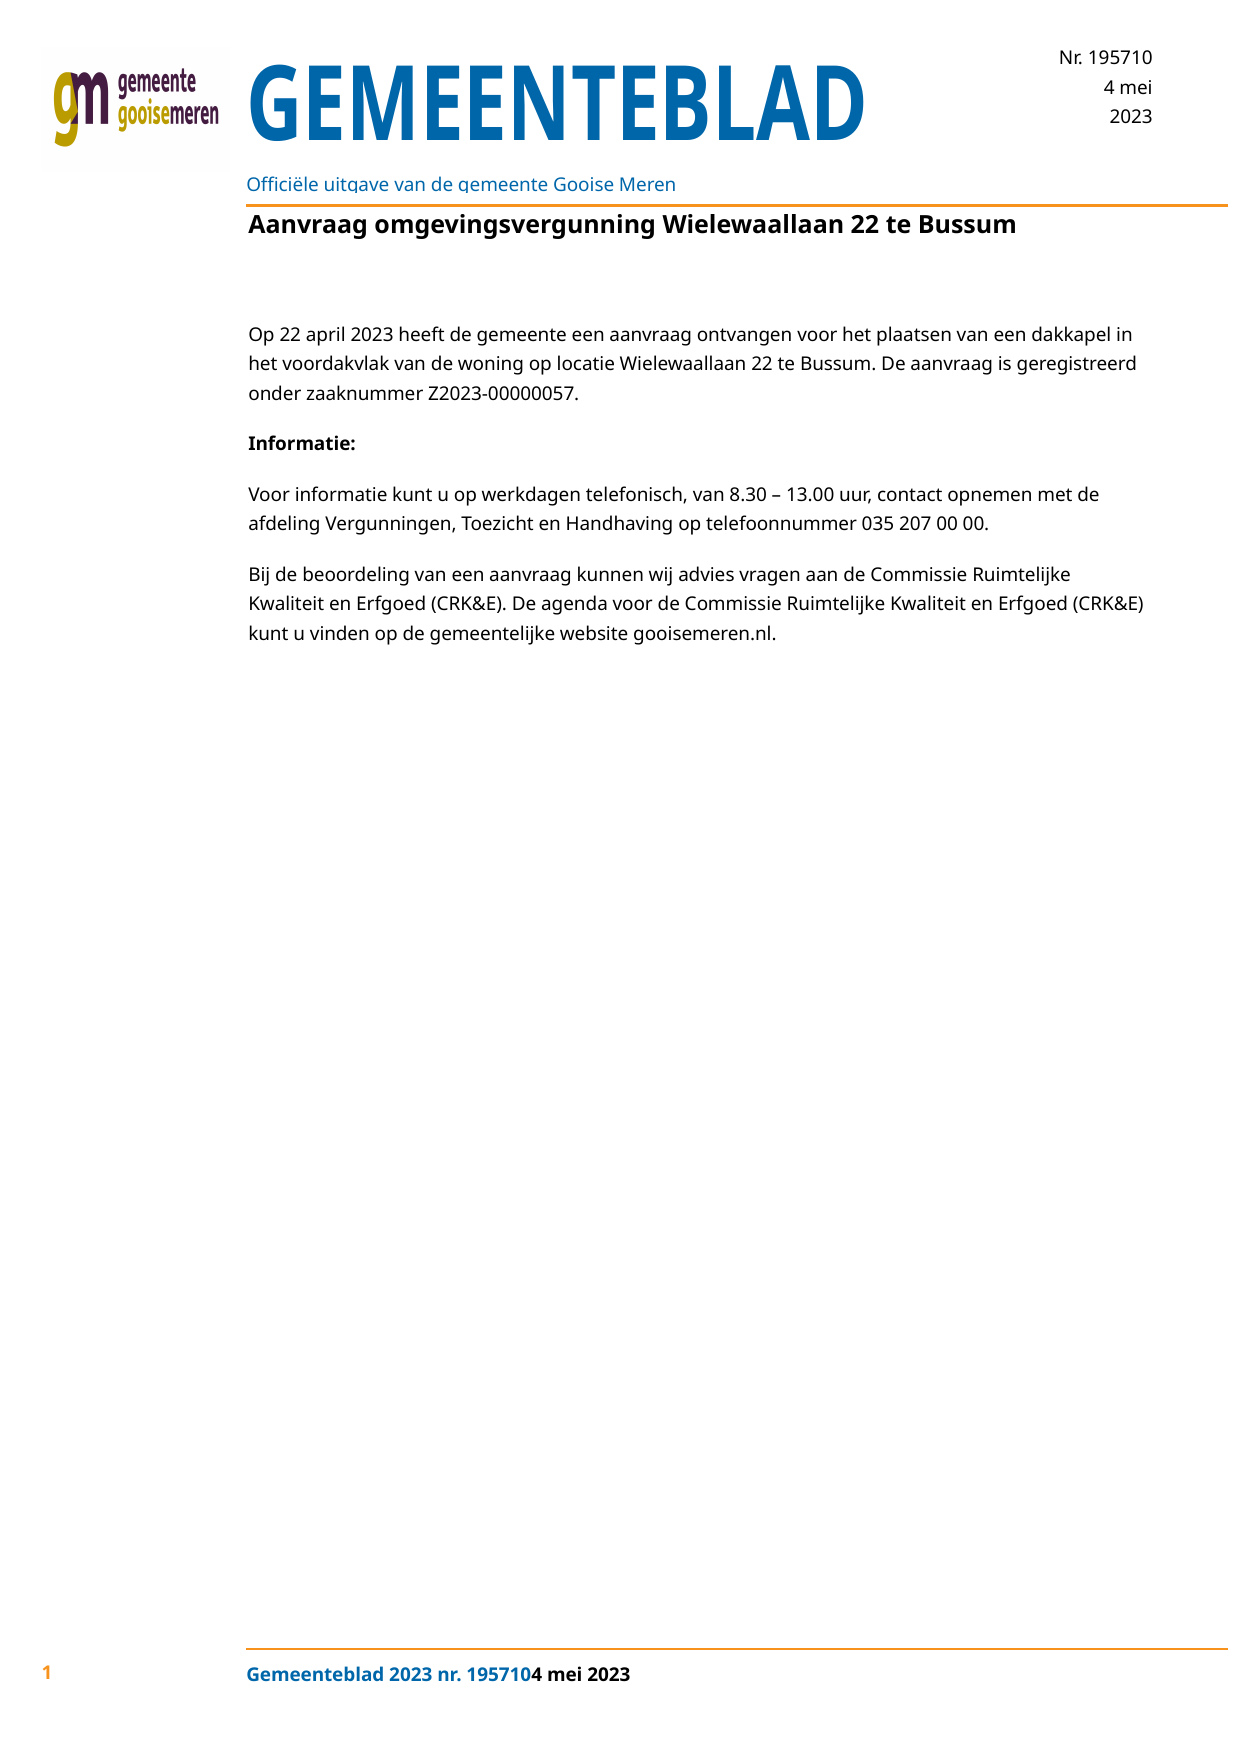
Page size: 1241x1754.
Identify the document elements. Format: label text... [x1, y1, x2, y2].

picture [41, 47, 231, 172]
text Informatie: [248, 430, 1152, 456]
text Bij de beoordeling van een aanvraag kunnen wij advies vragen aan de Commissie Ruimtelijke Kwaliteit en Erfgoed (CRK&E). De agenda voor de Commissie Ruimtelijke Kwaliteit en Erfgoed (CRK&E) kunt u vinden op de gemeentelijke website gooisemeren.nl. [248, 561, 1152, 646]
text Aanvraag omgevingsvergunning Wielewaallaan 22 te Bussum [248, 207, 1152, 241]
text Voor informatie kunt u op werkdagen telefonisch, van 8.30 – 13.00 uur, contact opnemen met de afdeling Vergunningen, Toezicht en Handhaving op telefoonnummer 035 207 00 00. [248, 481, 1152, 536]
text Op 22 april 2023 heeft de gemeente een aanvraag ontvangen voor het plaatsen van een dakkapel in het voordakvlak van de woning op locatie Wielewaallaan 22 te Bussum. De aanvraag is geregistreerd onder zaaknummer Z2023-00000057. [248, 321, 1152, 406]
